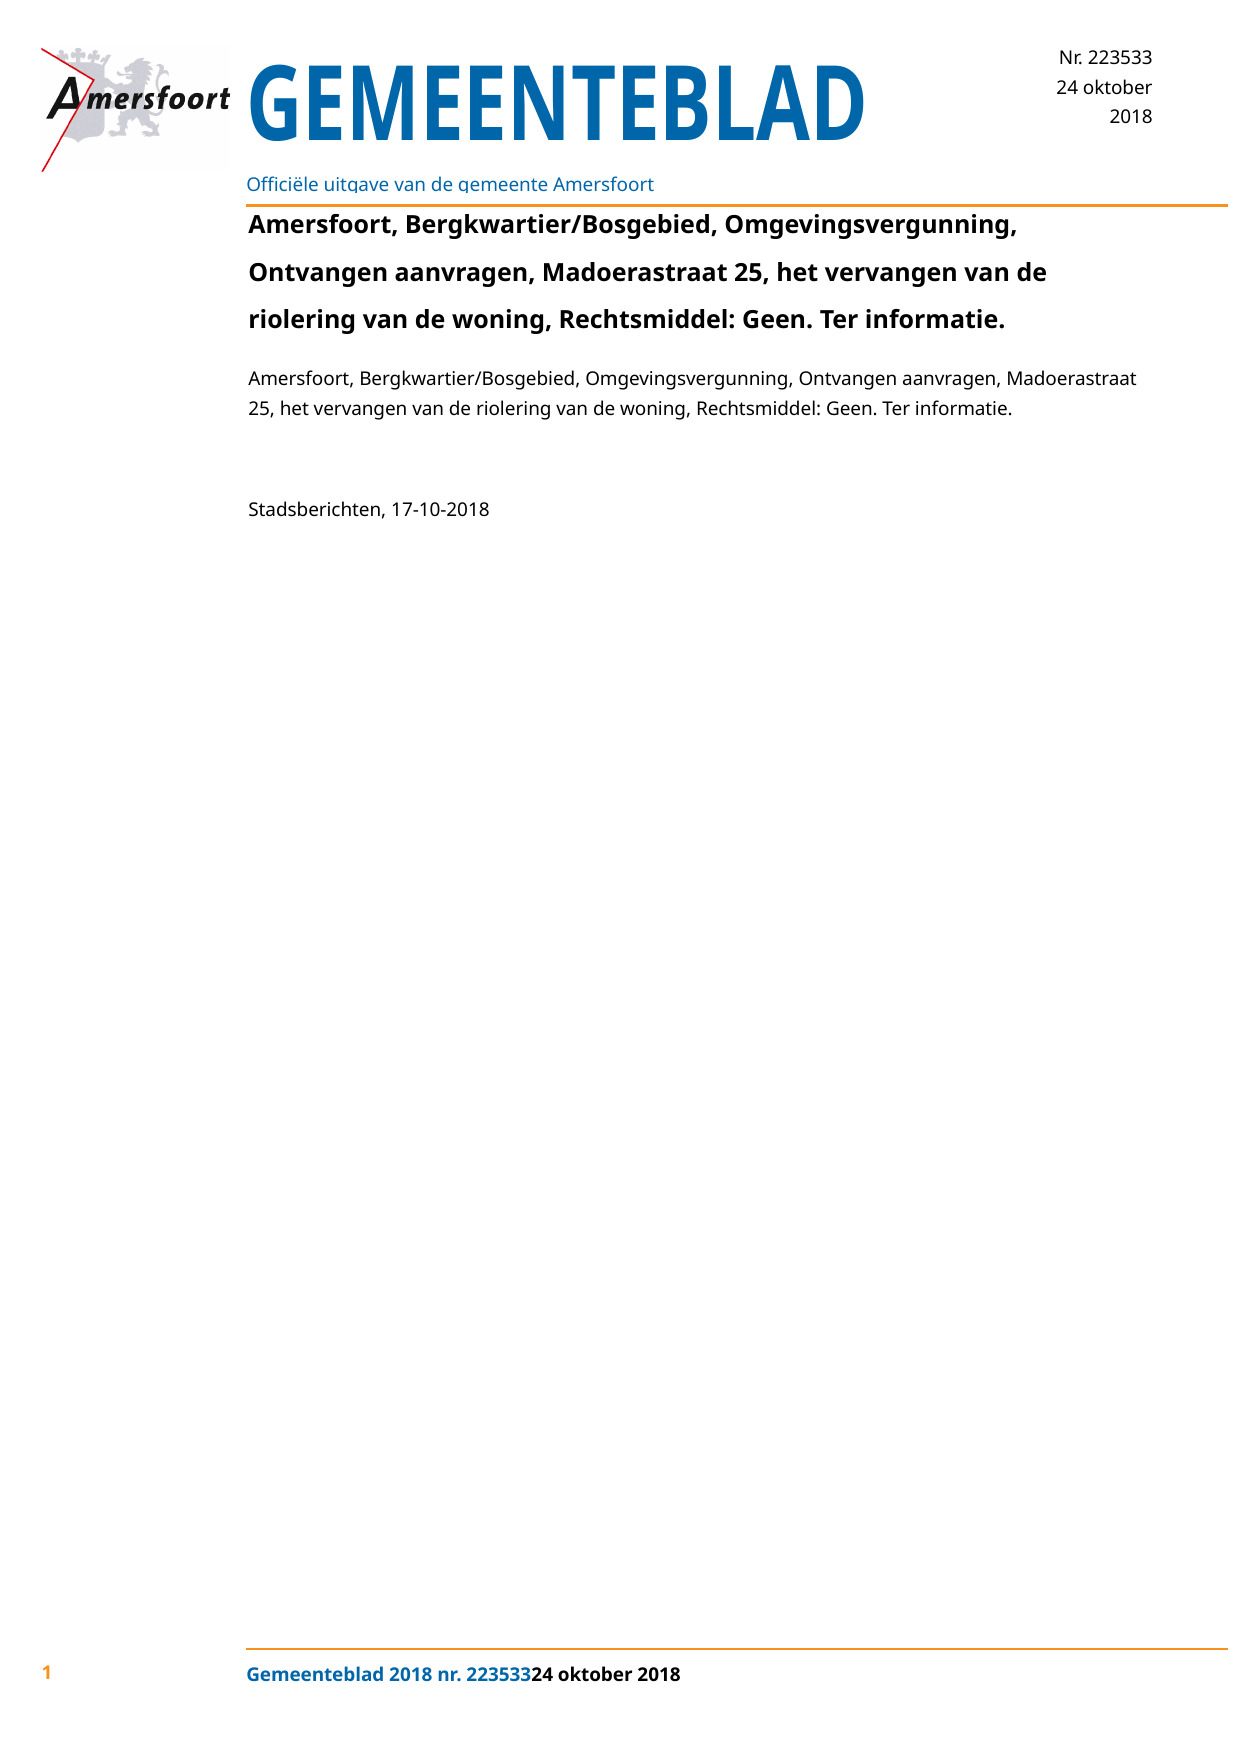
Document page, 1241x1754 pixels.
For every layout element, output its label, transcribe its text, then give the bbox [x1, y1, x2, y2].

text Stadsberichten, 17-10-2018 [248, 496, 1152, 522]
picture [41, 47, 231, 172]
text Amersfoort, Bergkwartier/Bosgebied, Omgevingsvergunning, Ontvangen aanvragen, Madoerastraat 25, het vervangen van de riolering van de woning, Rechtsmiddel: Geen. Ter informatie. [248, 366, 1152, 421]
text Amersfoort, Bergkwartier/Bosgebied, Omgevingsvergunning, Ontvangen aanvragen, Madoerastraat 25, het vervangen van de riolering van de woning, Rechtsmiddel: Geen. Ter informatie. [248, 207, 1152, 336]
